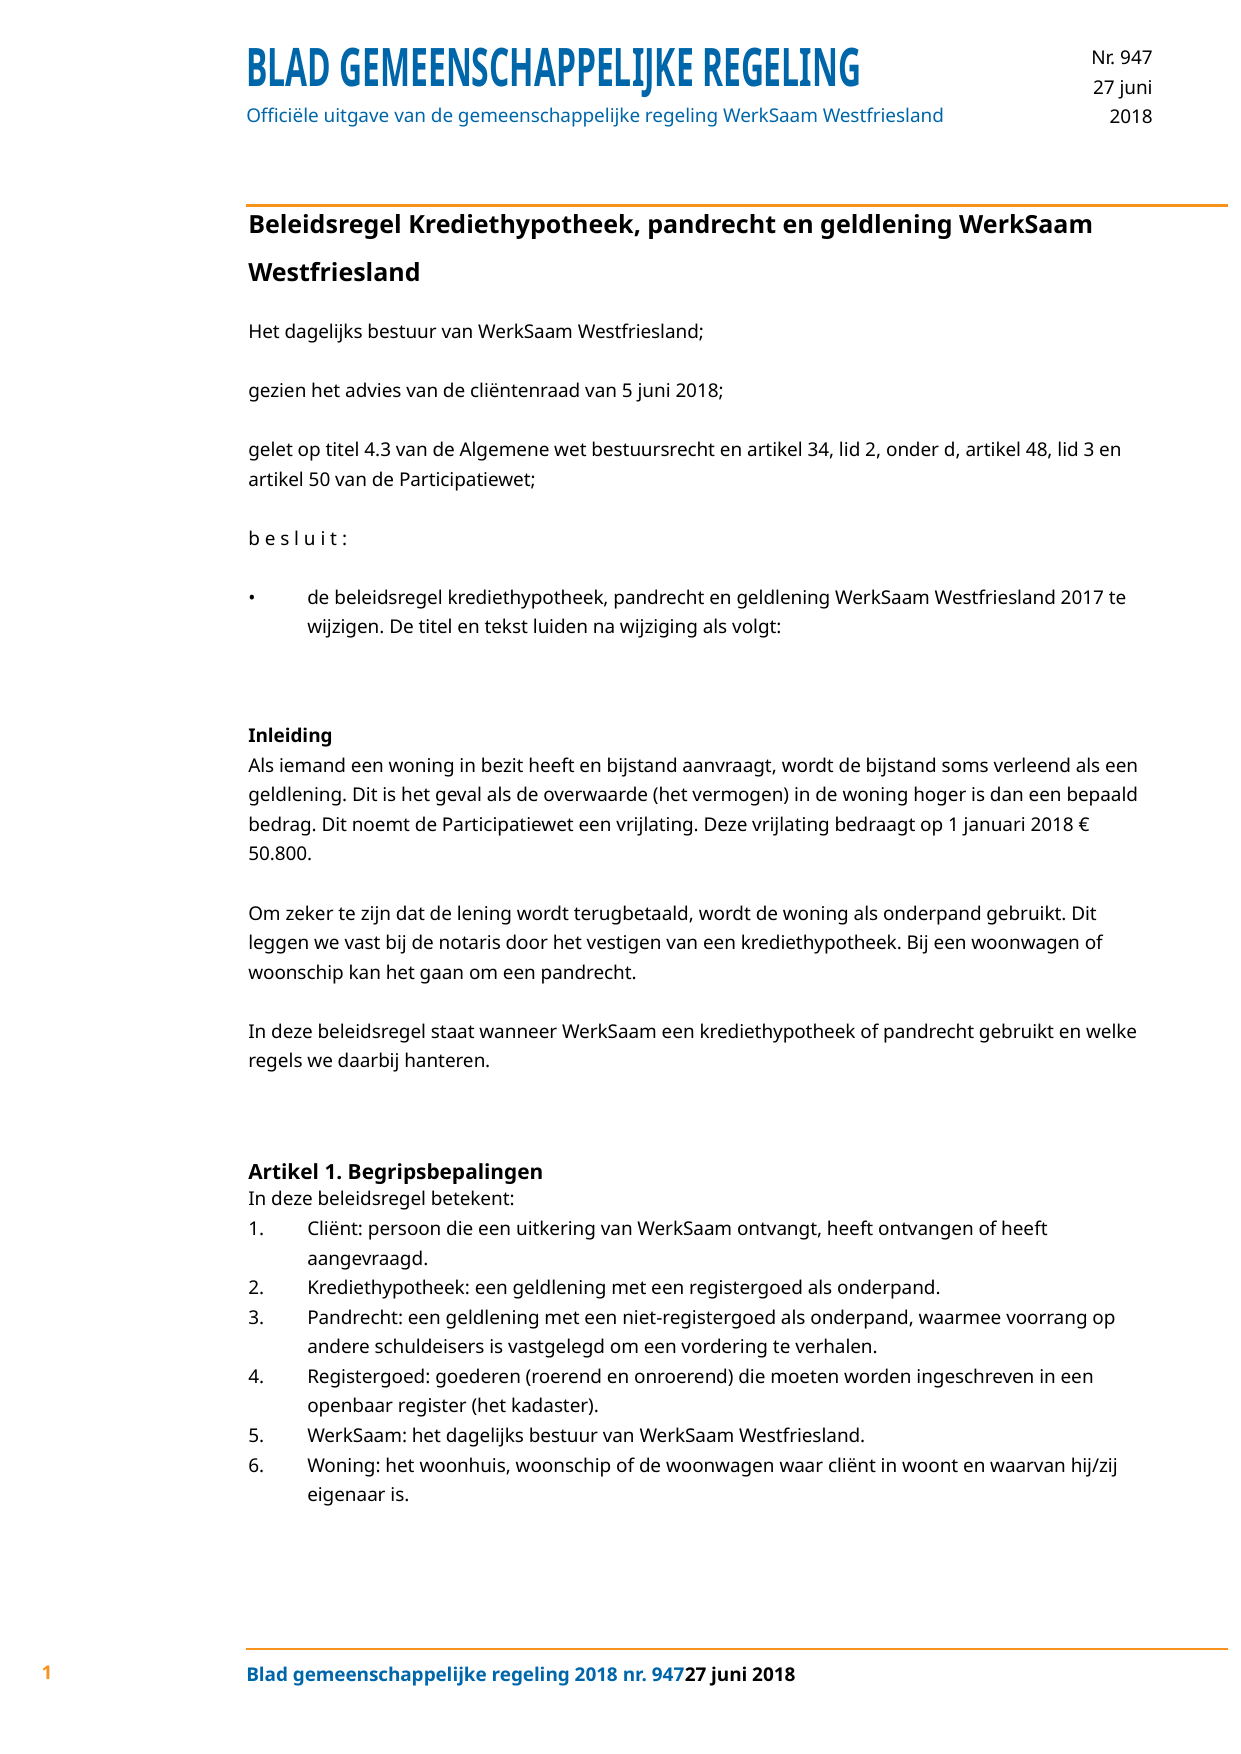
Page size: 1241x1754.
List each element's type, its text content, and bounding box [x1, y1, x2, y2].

text b e s l u i t : [248, 525, 1152, 551]
text Beleidsregel Krediethypotheek, pandrecht en geldlening WerkSaam Westfriesland [248, 207, 1152, 288]
list Woning: het woonhuis, woonschip of de woonwagen waar cliënt in woont en waarvan hij/zij eigenaar is. [248, 1452, 1152, 1507]
list Krediethypotheek: een geldlening met een registergoed als onderpand. [248, 1274, 1152, 1300]
list Cliënt: persoon die een uitkering van WerkSaam ontvangt, heeft ontvangen of heeft aangevraagd. [248, 1215, 1152, 1271]
text gezien het advies van de cliëntenraad van 5 juni 2018; [248, 377, 1152, 403]
list Registergoed: goederen (roerend en onroerend) die moeten worden ingeschreven in een openbaar register (het kadaster). [248, 1363, 1152, 1418]
text Om zeker te zijn dat de lening wordt terugbetaald, wordt de woning als onderpand gebruikt. Dit leggen we vast bij de notaris door het vestigen van een krediethypotheek. Bij een woonwagen of woonschip kan het gaan om een pandrecht. [248, 900, 1152, 984]
text Artikel 1. Begripsbepalingen [248, 1157, 1152, 1186]
list WerkSaam: het dagelijks bestuur van WerkSaam Westfriesland. [248, 1422, 1152, 1448]
text In deze beleidsregel betekent: [248, 1186, 1152, 1211]
picture [41, 47, 231, 172]
list Pandrecht: een geldlening met een niet-registergoed als onderpand, waarmee voorrang op andere schuldeisers is vastgelegd om een vordering te verhalen. [248, 1304, 1152, 1359]
text Inleiding [248, 722, 1152, 748]
text Als iemand een woning in bezit heeft en bijstand aanvraagt, wordt de bijstand soms verleend als een geldlening. Dit is het geval als de overwaarde (het vermogen) in de woning hoger is dan een bepaald bedrag. Dit noemt de Participatiewet een vrijlating. Deze vrijlating bedraagt op 1 januari 2018 € 50.800. [248, 752, 1152, 866]
text In deze beleidsregel staat wanneer WerkSaam een krediethypotheek of pandrecht gebruikt en welke regels we daarbij hanteren. [248, 1018, 1152, 1073]
text Het dagelijks bestuur van WerkSaam Westfriesland; [248, 318, 1152, 344]
list de beleidsregel krediethypotheek, pandrecht en geldlening WerkSaam Westfriesland 2017 te wijzigen. De titel en tekst luiden na wijziging als volgt: [248, 584, 1152, 639]
text gelet op titel 4.3 van de Algemene wet bestuursrecht en artikel 34, lid 2, onder d, artikel 48, lid 3 en artikel 50 van de Participatiewet; [248, 436, 1152, 492]
